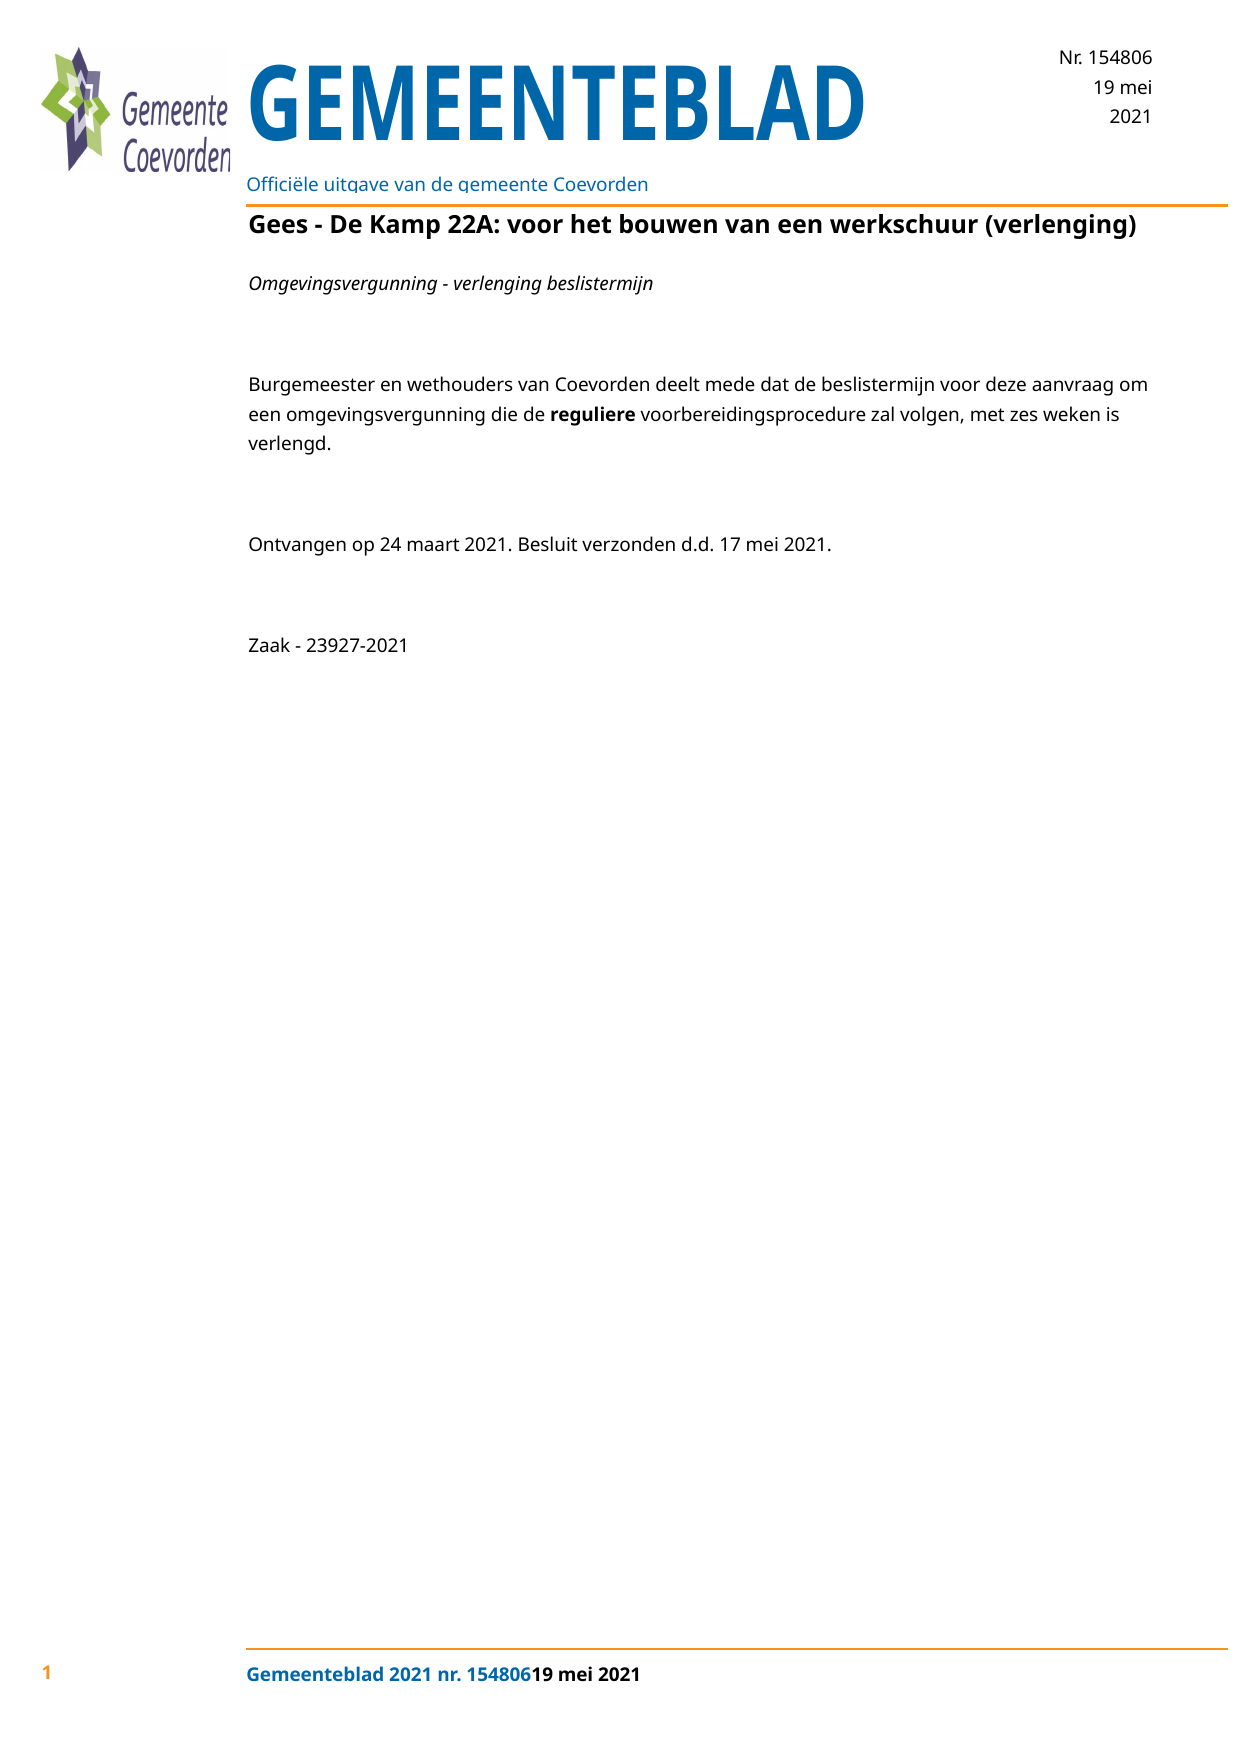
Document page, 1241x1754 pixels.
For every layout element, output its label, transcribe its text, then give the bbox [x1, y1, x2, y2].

picture [41, 47, 231, 172]
text Ontvangen op 24 maart 2021. Besluit verzonden d.d. 17 mei 2021. [248, 531, 1152, 557]
text Gees - De Kamp 22A: voor het bouwen van een werkschuur (verlenging) [248, 207, 1152, 241]
text Zaak - 23927-2021 [248, 632, 1152, 658]
text Omgevingsvergunning - verlenging beslistermijn [248, 270, 1152, 296]
text Burgemeester en wethouders van Coevorden deelt mede dat de beslistermijn voor deze aanvraag om een omgevingsvergunning die de reguliere voorbereidingsprocedure zal volgen, met zes weken is verlengd. [248, 371, 1152, 456]
